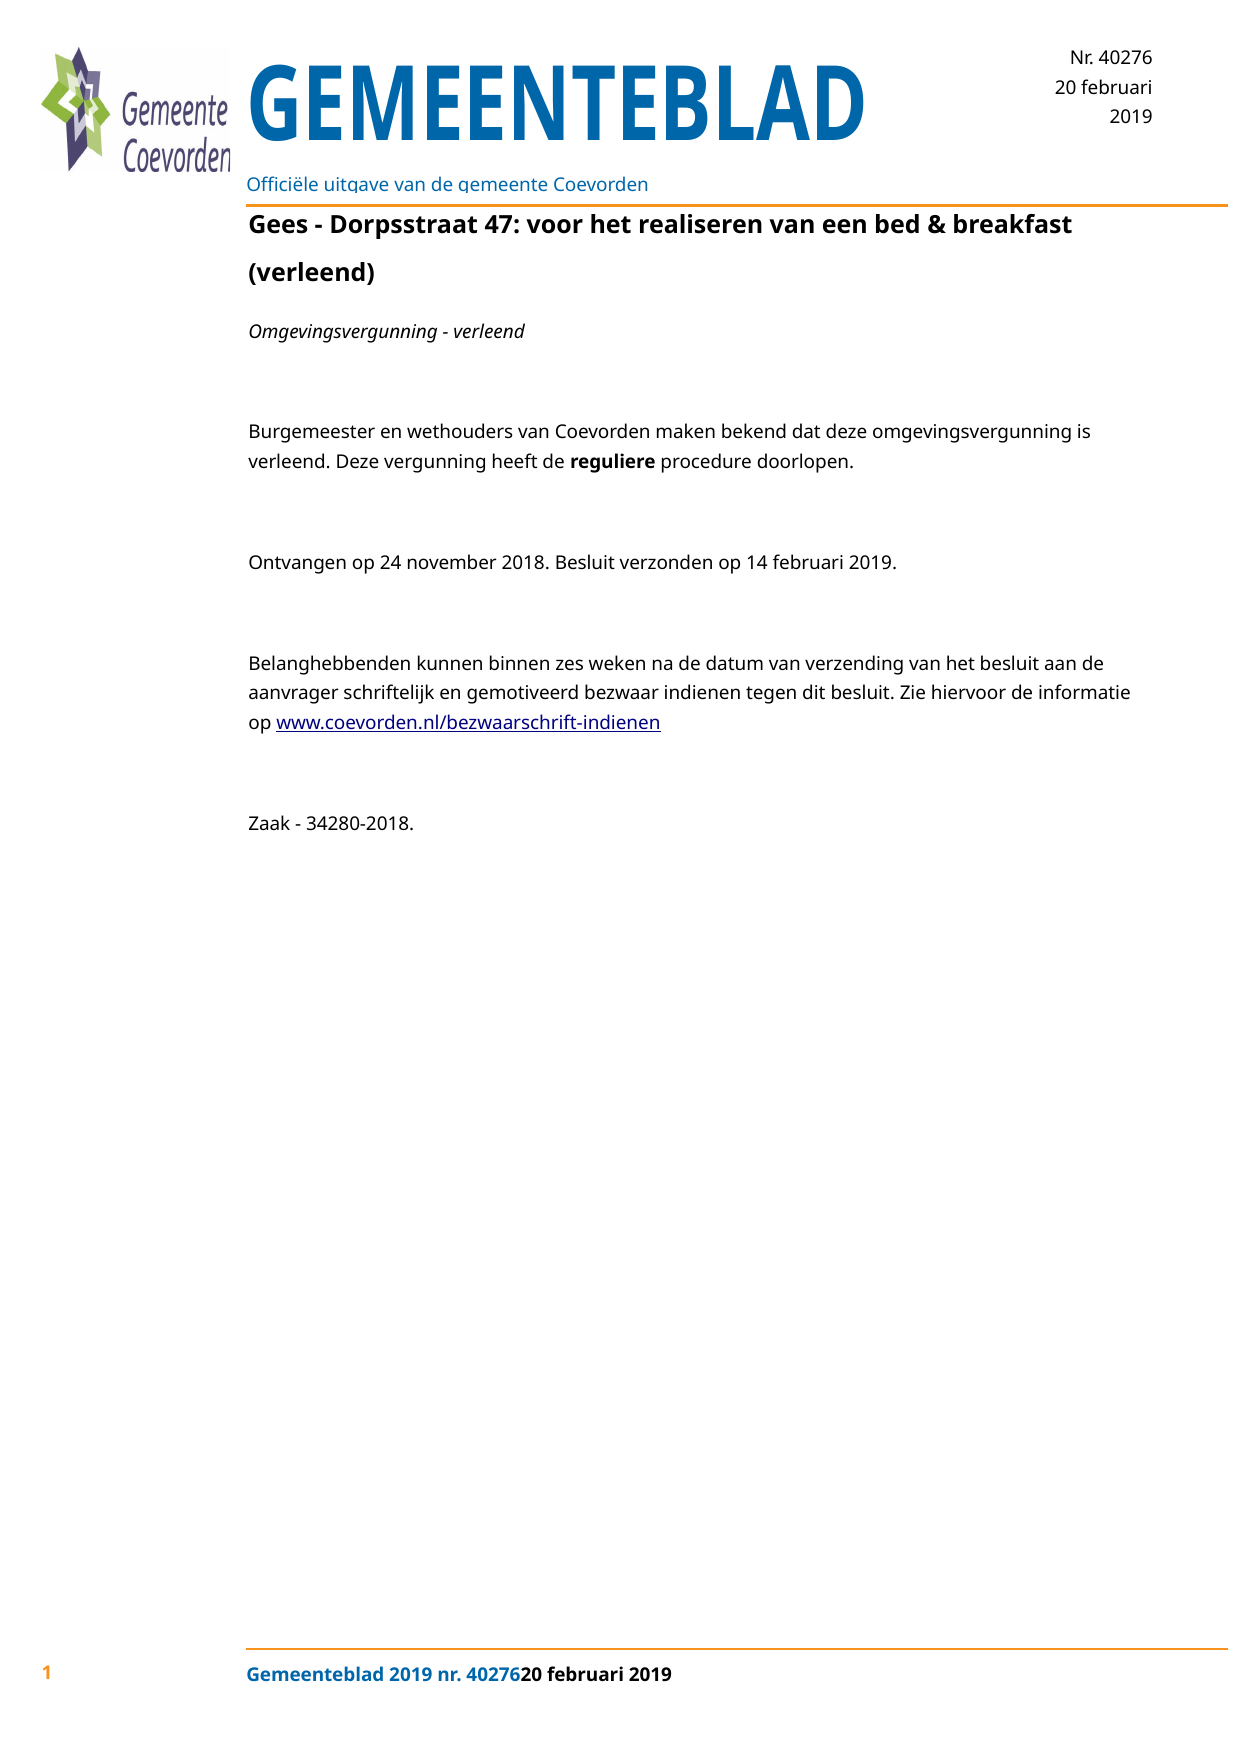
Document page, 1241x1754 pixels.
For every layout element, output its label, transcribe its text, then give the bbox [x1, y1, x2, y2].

text Omgevingsvergunning - verleend [248, 318, 1152, 344]
text Belanghebbenden kunnen binnen zes weken na de datum van verzending van het besluit aan de aanvrager schriftelijk en gemotiveerd bezwaar indienen tegen dit besluit. Zie hiervoor de informatie op www.coevorden.nl/bezwaarschrift-indienen [248, 650, 1152, 735]
picture [41, 47, 231, 172]
text Gees - Dorpsstraat 47: voor het realiseren van een bed & breakfast (verleend) [248, 207, 1152, 288]
text Zaak - 34280-2018. [248, 810, 1152, 836]
text Burgemeester en wethouders van Coevorden maken bekend dat deze omgevingsvergunning is verleend. Deze vergunning heeft de reguliere procedure doorlopen. [248, 419, 1152, 474]
text Ontvangen op 24 november 2018. Besluit verzonden op 14 februari 2019. [248, 549, 1152, 575]
